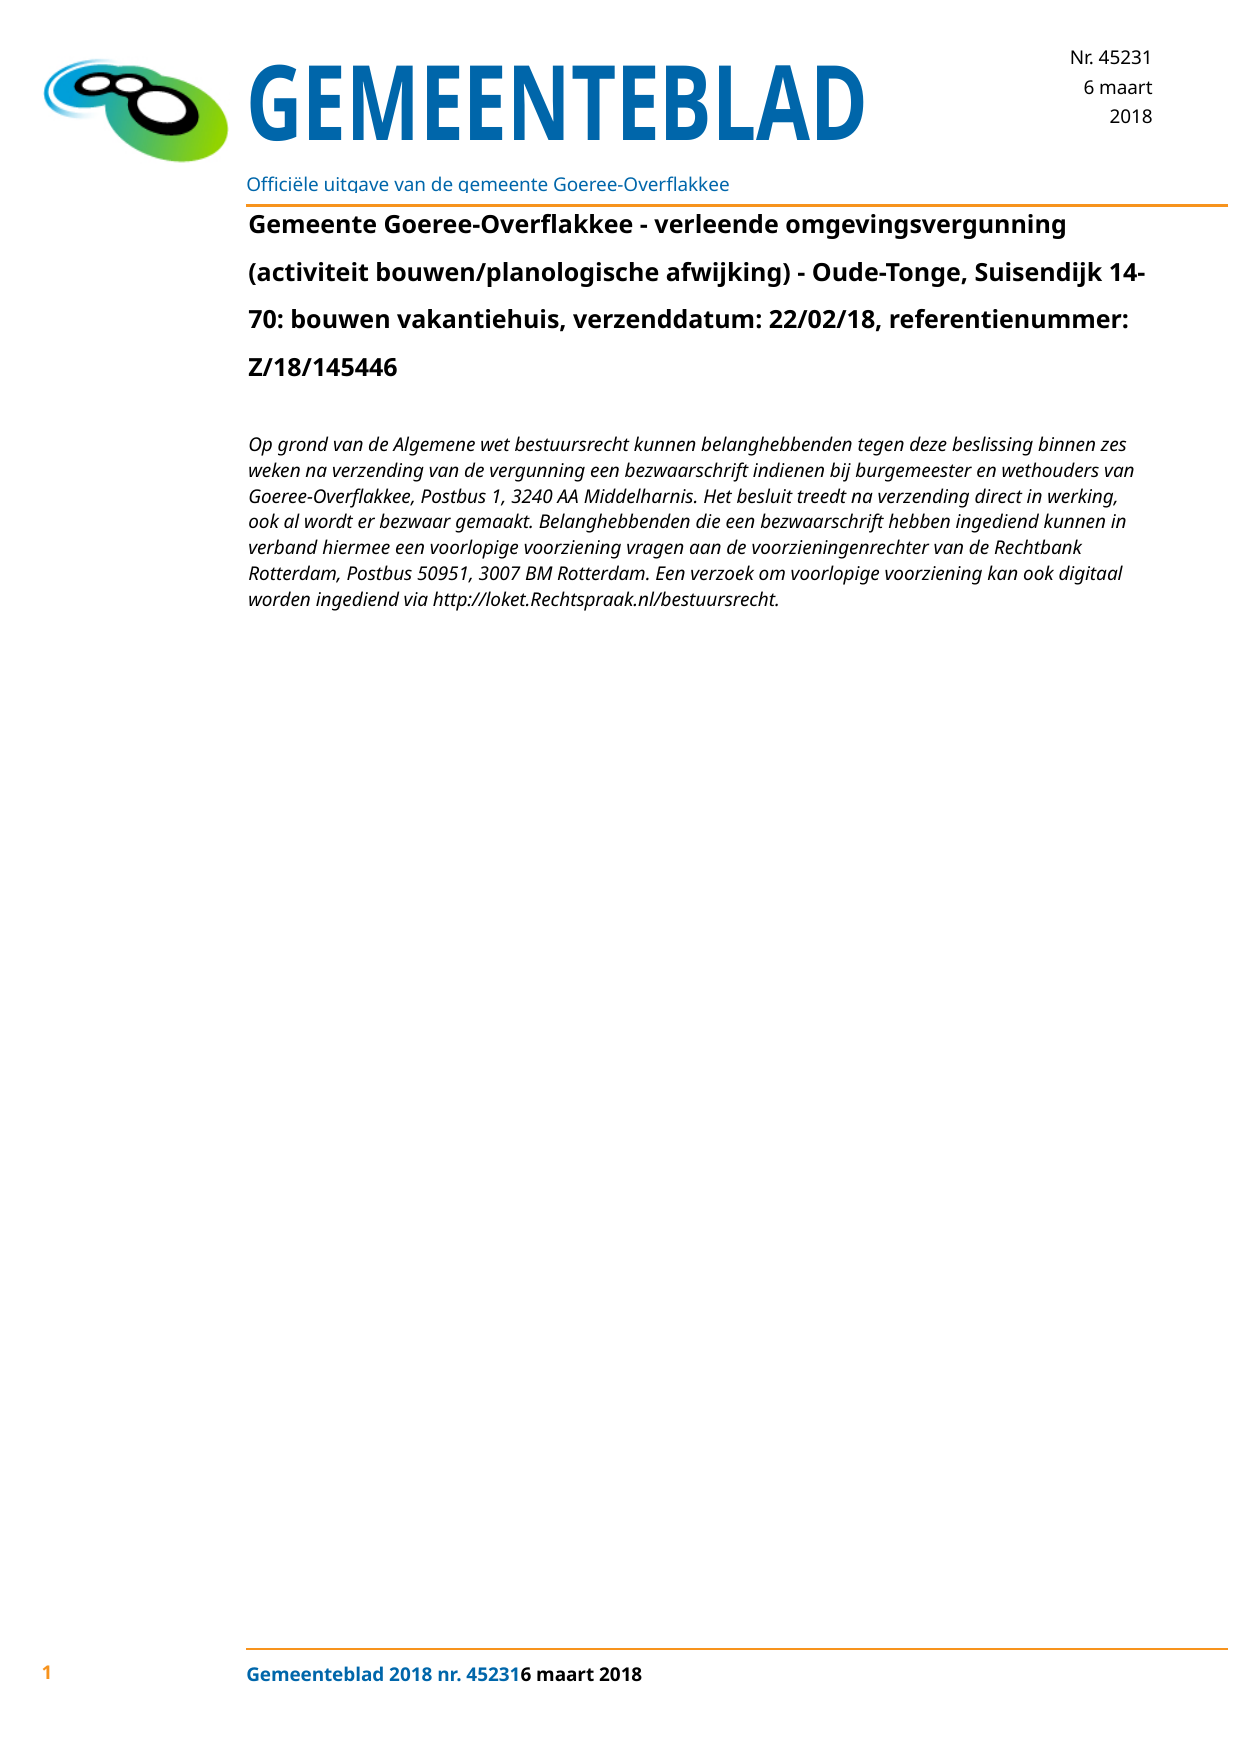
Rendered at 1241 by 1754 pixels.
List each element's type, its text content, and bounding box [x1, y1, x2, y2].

picture [41, 47, 231, 172]
text Gemeente Goeree-Overflakkee - verleende omgevingsvergunning (activiteit bouwen/planologische afwijking) - Oude-Tonge, Suisendijk 14-70: bouwen vakantiehuis, verzenddatum: 22/02/18, referentienummer: Z/18/145446 [248, 207, 1152, 384]
text Op grond van de Algemene wet bestuursrecht kunnen belanghebbenden tegen deze beslissing binnen zes weken na verzending van de vergunning een bezwaarschrift indienen bij burgemeester en wethouders van Goeree-Overflakkee, Postbus 1, 3240 AA Middelharnis. Het besluit treedt na verzending direct in werking, ook al wordt er bezwaar gemaakt. Belanghebbenden die een bezwaarschrift hebben ingediend kunnen in verband hiermee een voorlopige voorziening vragen aan de voorzieningenrechter van de Rechtbank Rotterdam, Postbus 50951, 3007 BM Rotterdam. Een verzoek om voorlopige voorziening kan ook digitaal worden ingediend via http://loket.Rechtspraak.nl/bestuursrecht. [248, 431, 1152, 611]
